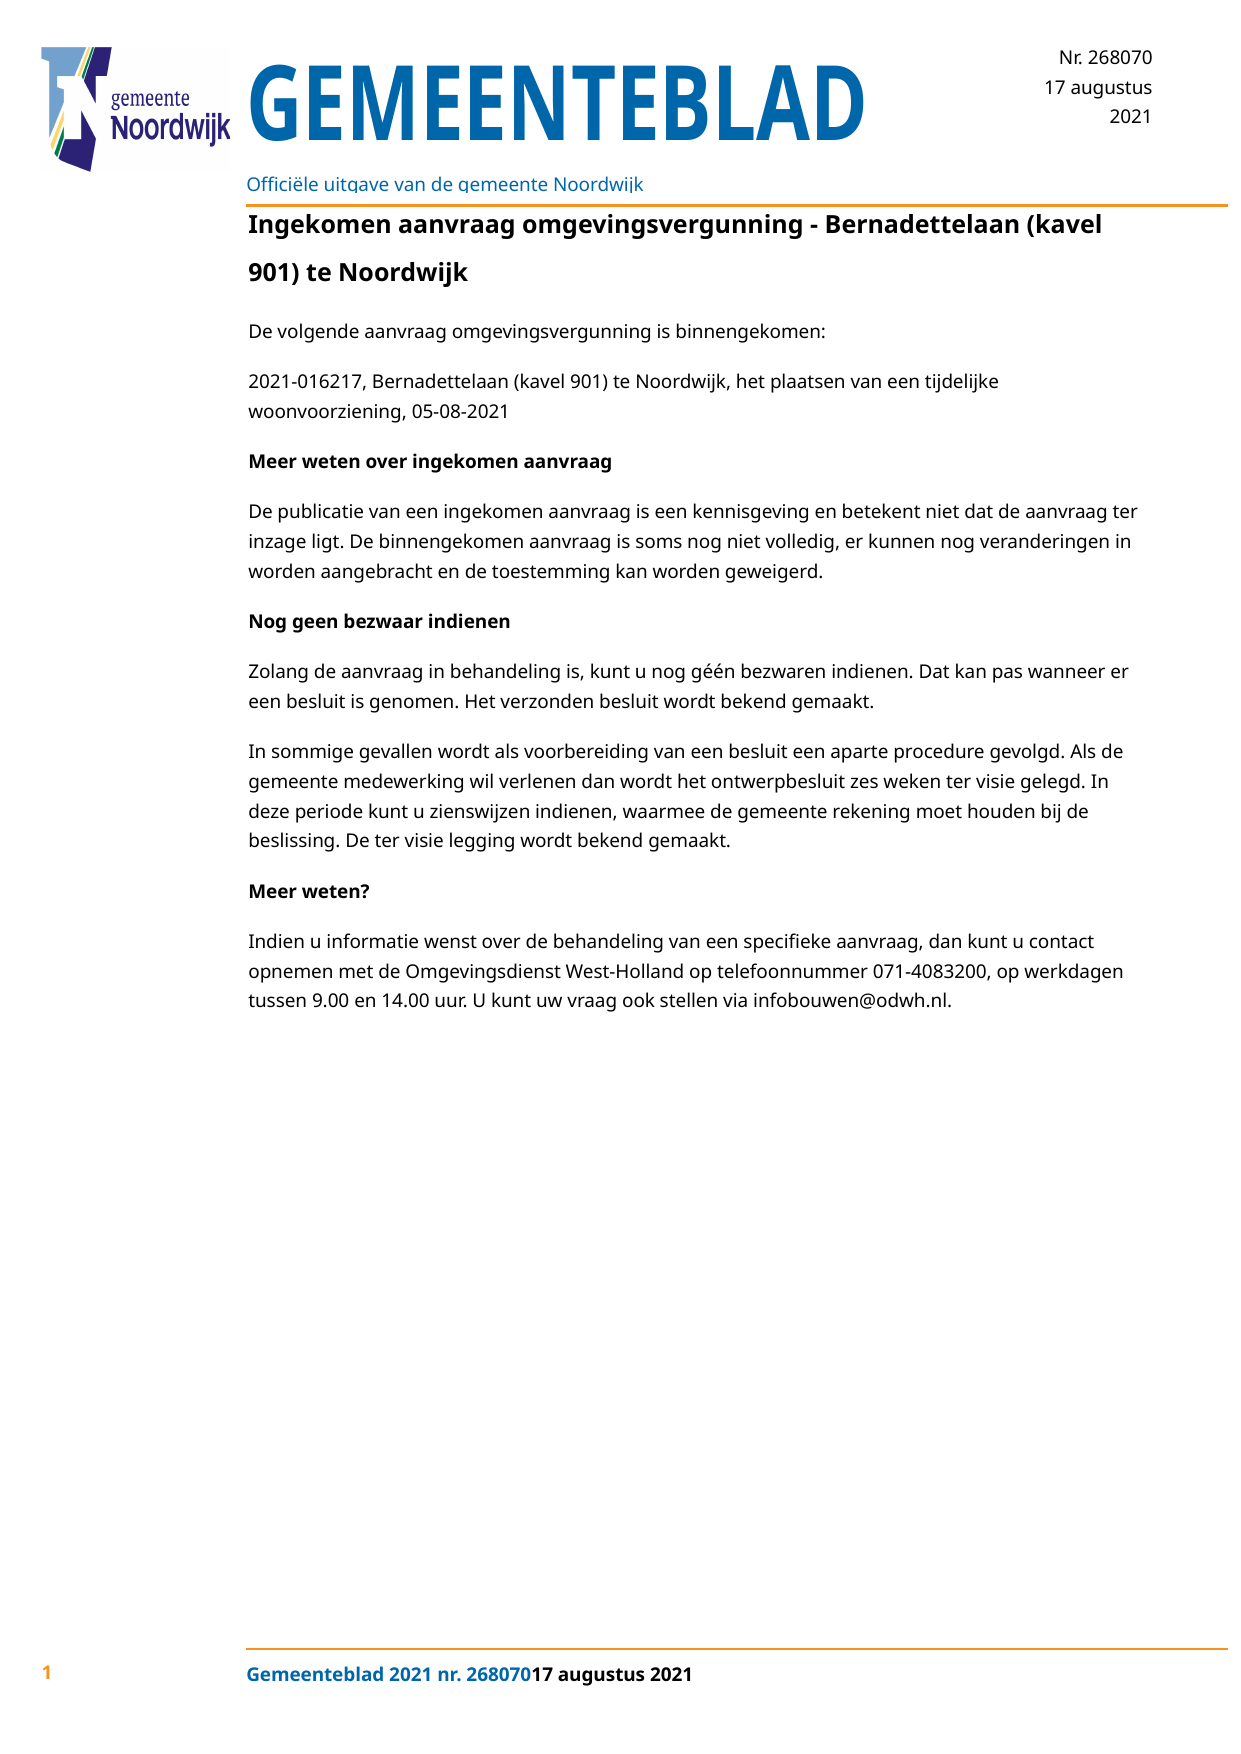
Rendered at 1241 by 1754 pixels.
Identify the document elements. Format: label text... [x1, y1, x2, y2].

text De volgende aanvraag omgevingsvergunning is binnengekomen: [248, 318, 1152, 344]
text De publicatie van een ingekomen aanvraag is een kennisgeving en betekent niet dat de aanvraag ter inzage ligt. De binnengekomen aanvraag is soms nog niet volledig, er kunnen nog veranderingen in worden aangebracht en de toestemming kan worden geweigerd. [248, 499, 1152, 584]
picture [41, 47, 231, 172]
text Indien u informatie wenst over de behandeling van een specifieke aanvraag, dan kunt u contact opnemen met de Omgevingsdienst West-Holland op telefoonnummer 071-4083200, op werkdagen tussen 9.00 en 14.00 uur. U kunt uw vraag ook stellen via infobouwen@odwh.nl. [248, 928, 1152, 1013]
text In sommige gevallen wordt als voorbereiding van een besluit een aparte procedure gevolgd. Als de gemeente medewerking wil verlenen dan wordt het ontwerpbesluit zes weken ter visie gelegd. In deze periode kunt u zienswijzen indienen, waarmee de gemeente rekening moet houden bij de beslissing. De ter visie legging wordt bekend gemaakt. [248, 739, 1152, 853]
text Zolang de aanvraag in behandeling is, kunt u nog géén bezwaren indienen. Dat kan pas wanneer er een besluit is genomen. Het verzonden besluit wordt bekend gemaakt. [248, 659, 1152, 714]
text Ingekomen aanvraag omgevingsvergunning - Bernadettelaan (kavel 901) te Noordwijk [248, 207, 1152, 288]
text Nog geen bezwaar indienen [248, 608, 1152, 634]
text Meer weten over ingekomen aanvraag [248, 448, 1152, 474]
text 2021-016217, Bernadettelaan (kavel 901) te Noordwijk, het plaatsen van een tijdelijke woonvoorziening, 05-08-2021 [248, 368, 1152, 424]
text Meer weten? [248, 878, 1152, 904]
